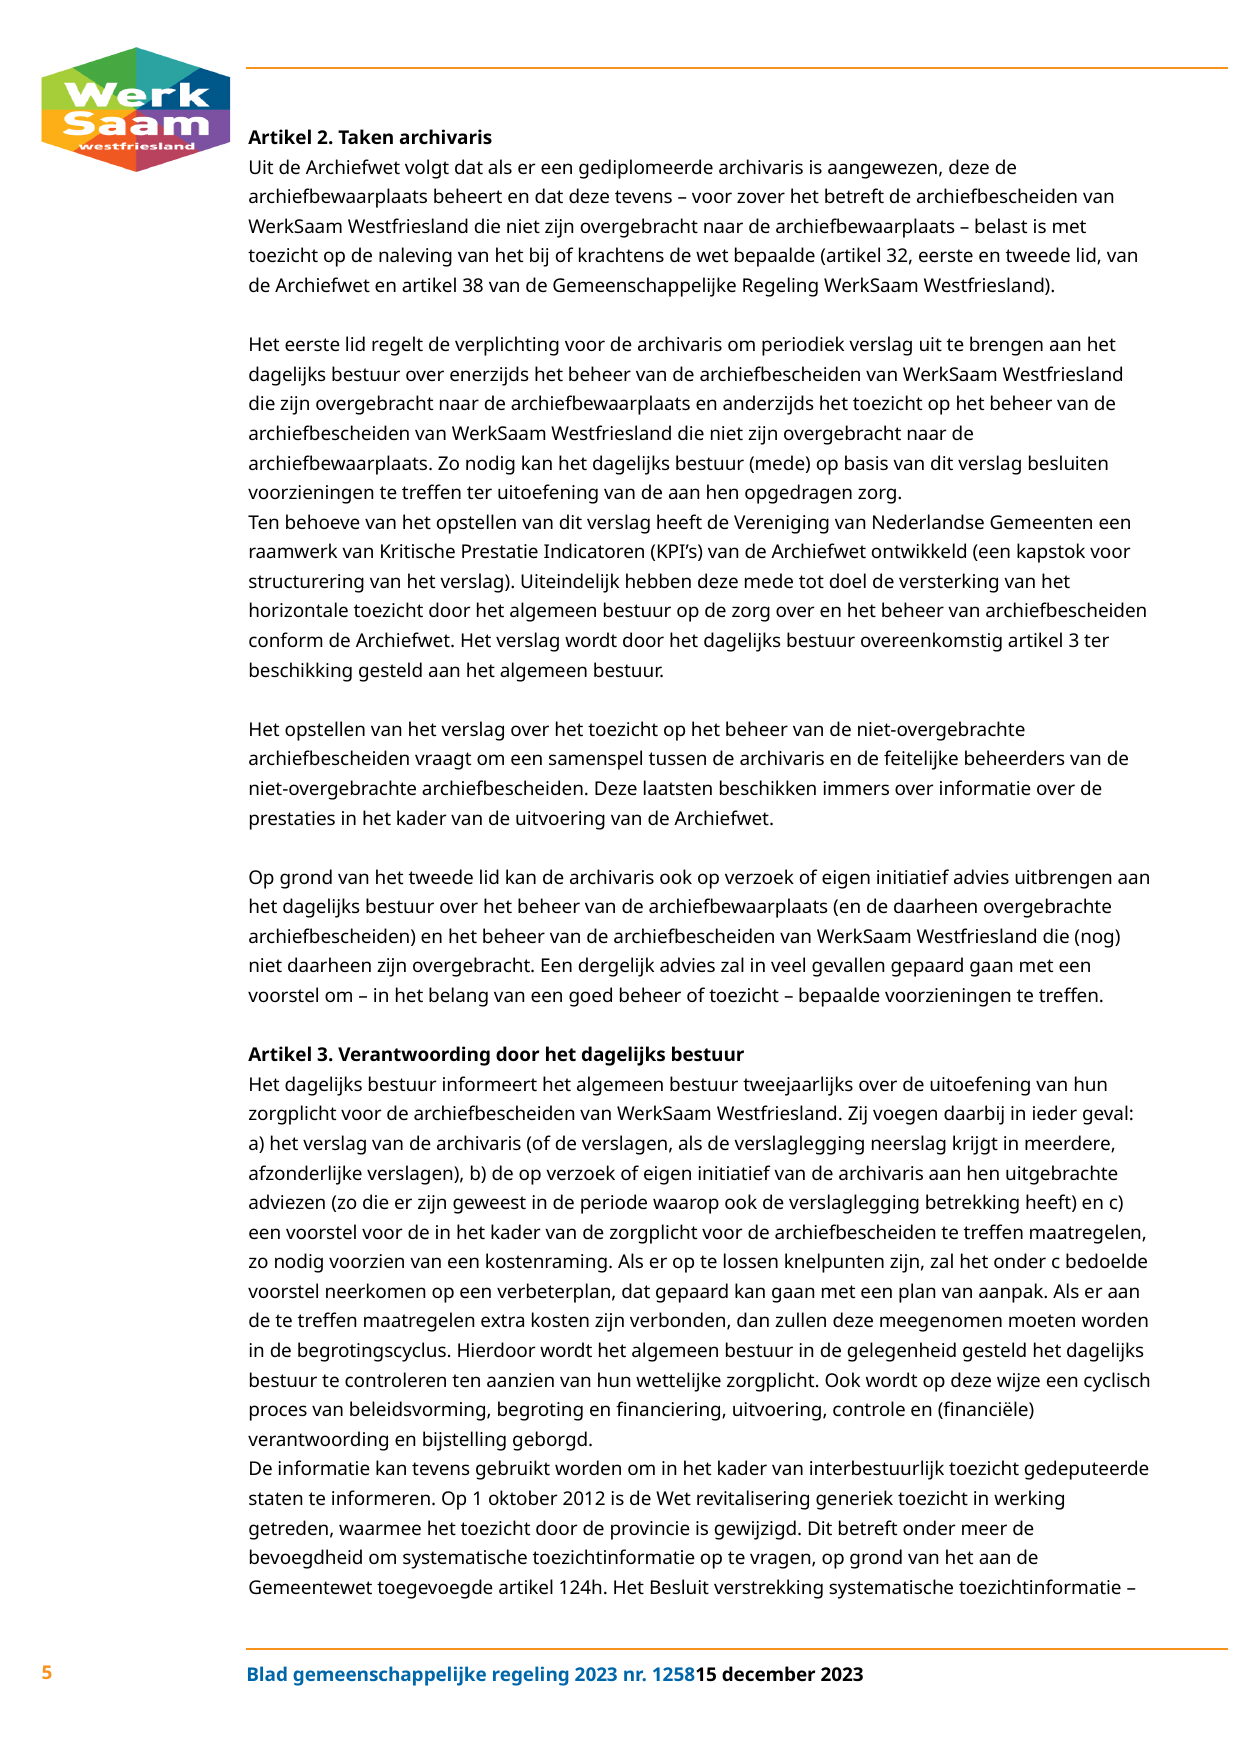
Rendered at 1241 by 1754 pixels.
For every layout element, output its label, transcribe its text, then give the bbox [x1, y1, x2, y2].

text Op grond van het tweede lid kan de archivaris ook op verzoek of eigen initiatief advies uitbrengen aan het dagelijks bestuur over het beheer van de archiefbewaarplaats (en de daarheen overgebrachte archiefbescheiden) en het beheer van de archiefbescheiden van WerkSaam Westfriesland die (nog) niet daarheen zijn overgebracht. Een dergelijk advies zal in veel gevallen gepaard gaan met een voorstel om – in het belang van een goed beheer of toezicht – bepaalde voorzieningen te treffen. [248, 864, 1152, 1008]
text Het dagelijks bestuur informeert het algemeen bestuur tweejaarlijks over de uitoefening van hun zorgplicht voor de archiefbescheiden van WerkSaam Westfriesland. Zij voegen daarbij in ieder geval: a) het verslag van de archivaris (of de verslagen, als de verslaglegging neerslag krijgt in meerdere, afzonderlijke verslagen), b) de op verzoek of eigen initiatief van de archivaris aan hen uitgebrachte adviezen (zo die er zijn geweest in de periode waarop ook de verslaglegging betrekking heeft) en c) een voorstel voor de in het kader van de zorgplicht voor de archiefbescheiden te treffen maatregelen, zo nodig voorzien van een kostenraming. Als er op te lossen knelpunten zijn, zal het onder c bedoelde voorstel neerkomen op een verbeterplan, dat gepaard kan gaan met een plan van aanpak. Als er aan de te treffen maatregelen extra kosten zijn verbonden, dan zullen deze meegenomen moeten worden in de begrotingscyclus. Hierdoor wordt het algemeen bestuur in de gelegenheid gesteld het dagelijks bestuur te controleren ten aanzien van hun wettelijke zorgplicht. Ook wordt op deze wijze een cyclisch proces van beleidsvorming, begroting en financiering, uitvoering, controle en (financiële) verantwoording en bijstelling geborgd. [248, 1071, 1152, 1452]
text Artikel 3. Verantwoording door het dagelijks bestuur [248, 1041, 1152, 1067]
picture [41, 47, 231, 172]
text Het eerste lid regelt de verplichting voor de archivaris om periodiek verslag uit te brengen aan het dagelijks bestuur over enerzijds het beheer van de archiefbescheiden van WerkSaam Westfriesland die zijn overgebracht naar de archiefbewaarplaats en anderzijds het toezicht op het beheer van de archiefbescheiden van WerkSaam Westfriesland die niet zijn overgebracht naar de archiefbewaarplaats. Zo nodig kan het dagelijks bestuur (mede) op basis van dit verslag besluiten voorzieningen te treffen ter uitoefening van de aan hen opgedragen zorg. [248, 331, 1152, 505]
text De informatie kan tevens gebruikt worden om in het kader van interbestuurlijk toezicht gedeputeerde staten te informeren. Op 1 oktober 2012 is de Wet revitalisering generiek toezicht in werking getreden, waarmee het toezicht door de provincie is gewijzigd. Dit betreft onder meer de bevoegdheid om systematische toezichtinformatie op te vragen, op grond van het aan de Gemeentewet toegevoegde artikel 124h. Het Besluit verstrekking systematische toezichtinformatie – [248, 1456, 1152, 1600]
text Ten behoeve van het opstellen van dit verslag heeft de Vereniging van Nederlandse Gemeenten een raamwerk van Kritische Prestatie Indicatoren (KPI’s) van de Archiefwet ontwikkeld (een kapstok voor structurering van het verslag). Uiteindelijk hebben deze mede tot doel de versterking van het horizontale toezicht door het algemeen bestuur op de zorg over en het beheer van archiefbescheiden conform de Archiefwet. Het verslag wordt door het dagelijks bestuur overeenkomstig artikel 3 ter beschikking gesteld aan het algemeen bestuur. [248, 509, 1152, 683]
text Artikel 2. Taken archivaris [248, 124, 1152, 150]
text Uit de Archiefwet volgt dat als er een gediplomeerde archivaris is aangewezen, deze de archiefbewaarplaats beheert en dat deze tevens – voor zover het betreft de archiefbescheiden van WerkSaam Westfriesland die niet zijn overgebracht naar de archiefbewaarplaats – belast is met toezicht op de naleving van het bij of krachtens de wet bepaalde (artikel 32, eerste en tweede lid, van de Archiefwet en artikel 38 van de Gemeenschappelijke Regeling WerkSaam Westfriesland). [248, 154, 1152, 298]
text Het opstellen van het verslag over het toezicht op het beheer van de niet-overgebrachte archiefbescheiden vraagt om een samenspel tussen de archivaris en de feitelijke beheerders van de niet-overgebrachte archiefbescheiden. Deze laatsten beschikken immers over informatie over de prestaties in het kader van de uitvoering van de Archiefwet. [248, 716, 1152, 831]
